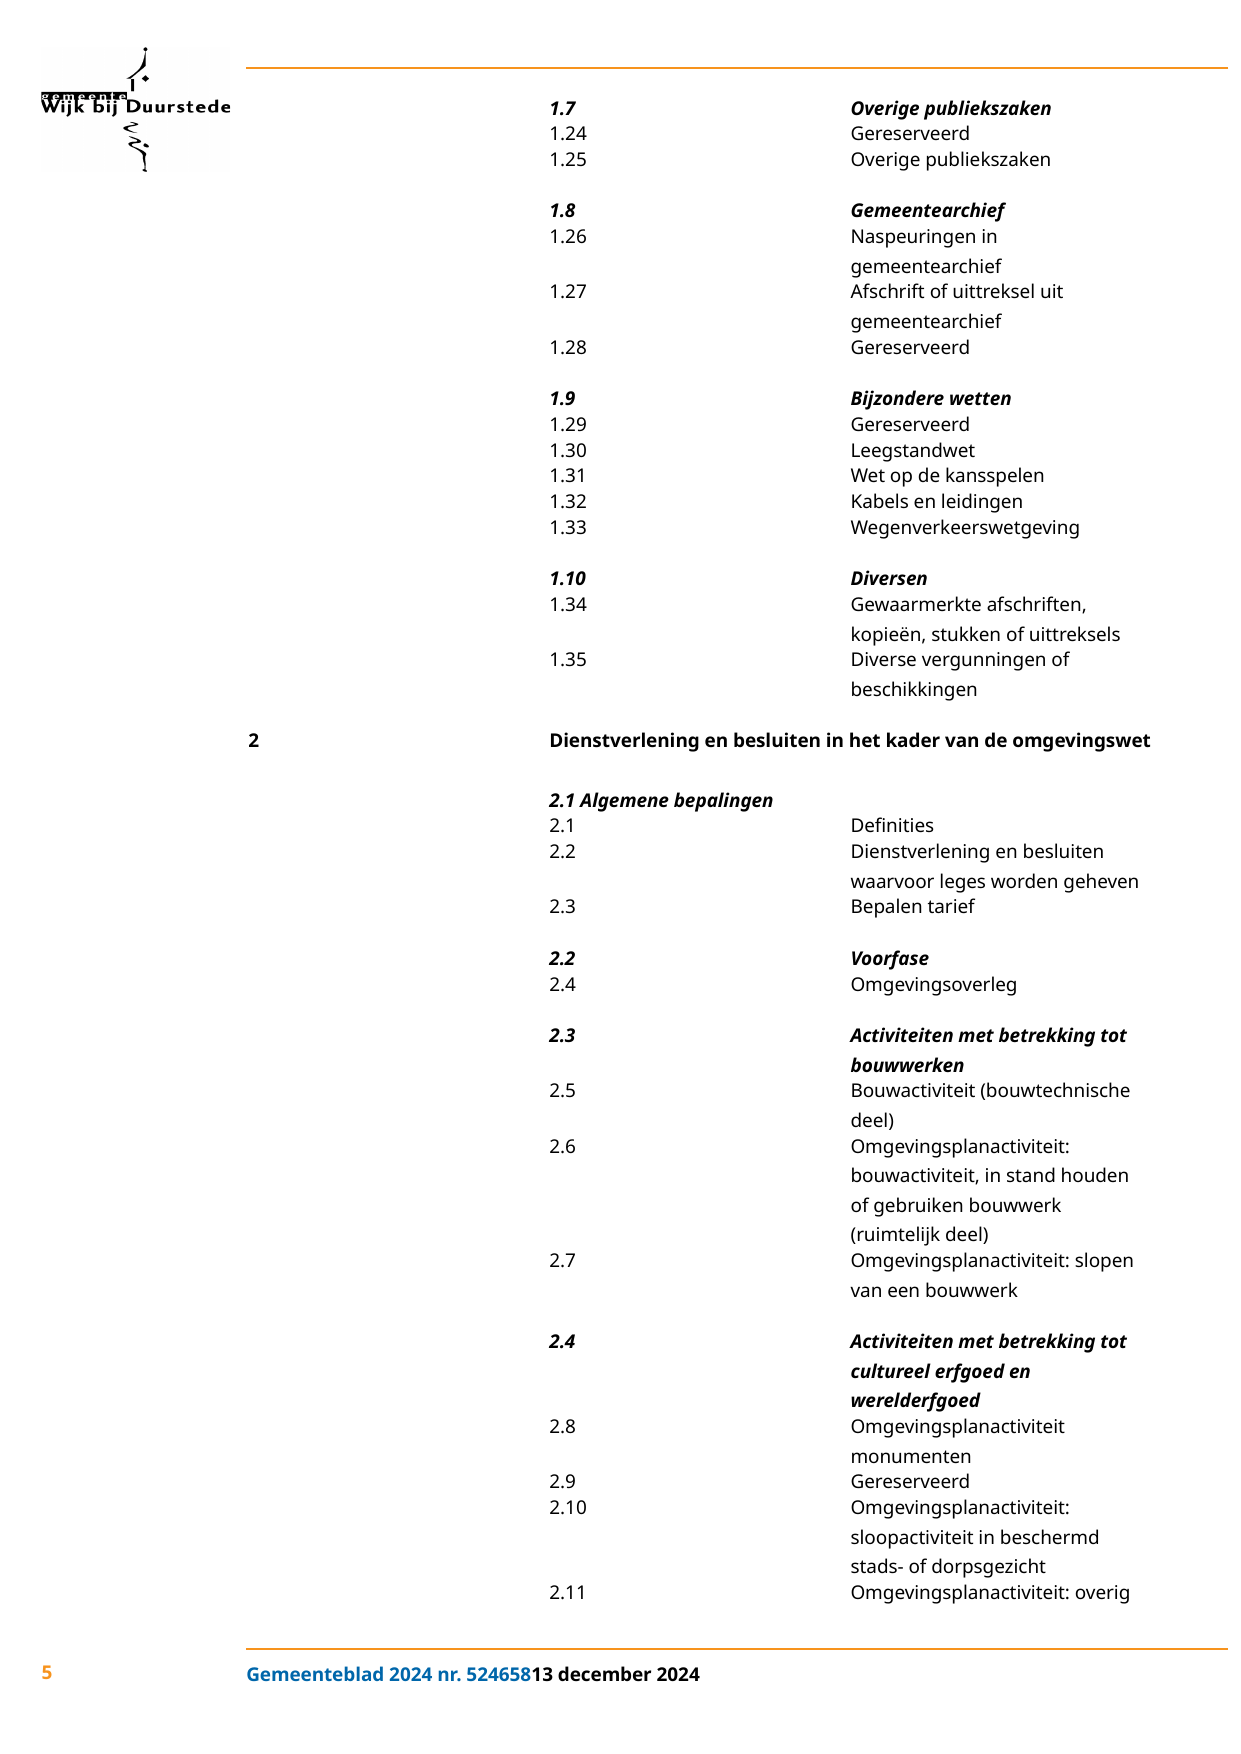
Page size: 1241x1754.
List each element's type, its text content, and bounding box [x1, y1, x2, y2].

table_cell [248, 1579, 549, 1605]
table_cell 2.2 [549, 945, 850, 971]
table_cell [248, 1022, 549, 1078]
table_cell 1.31 [549, 463, 850, 488]
table_cell Overige publiekszaken [850, 146, 1152, 172]
table_cell 1.8 [549, 198, 850, 223]
table_cell [248, 334, 549, 360]
table_cell 1.32 [549, 489, 850, 514]
table_cell 2.8 [549, 1413, 850, 1469]
table_cell Dienstverlening en besluiten in het kader van de omgevingswet 2.1 Algemene bepalingen [549, 728, 1152, 813]
table_cell Gereserveerd [850, 334, 1152, 360]
table_cell 2.5 [549, 1078, 850, 1133]
table_cell [248, 279, 549, 334]
table_cell [248, 437, 549, 463]
table_cell [549, 997, 850, 1022]
table_cell Voorfase [850, 945, 1152, 971]
table_cell [850, 919, 1152, 945]
table_cell [248, 95, 549, 121]
table_cell [248, 1494, 549, 1579]
table_cell Wet op de kansspelen [850, 463, 1152, 488]
table_cell [248, 945, 549, 971]
table_cell [248, 360, 549, 386]
table_cell Omgevingsplanactiviteit: bouwactiviteit, in stand houden of gebruiken bouwwerk (ruimtelijk deel) [850, 1133, 1152, 1247]
table_cell [248, 1078, 549, 1133]
table_cell Activiteiten met betrekking tot cultureel erfgoed en werelderfgoed [850, 1329, 1152, 1413]
table_cell [549, 172, 850, 198]
table_cell [248, 1303, 549, 1328]
table_cell [248, 702, 549, 728]
table_cell Omgevingsplanactiviteit: sloopactiviteit in beschermd stads- of dorpsgezicht [850, 1494, 1152, 1579]
table_cell Gereserveerd [850, 411, 1152, 437]
table_cell [248, 224, 549, 279]
table_cell [248, 971, 549, 997]
table_cell Gereserveerd [850, 1469, 1152, 1494]
table_cell Omgevingsplanactiviteit: overig [850, 1579, 1152, 1605]
table_cell Diverse vergunningen of beschikkingen [850, 647, 1152, 702]
table_cell 1.29 [549, 411, 850, 437]
table_cell Dienstverlening en besluiten waarvoor leges worden geheven [850, 838, 1152, 894]
table_cell 2.3 [549, 894, 850, 919]
table_cell [248, 1469, 549, 1494]
table_cell [248, 647, 549, 702]
table_cell [248, 386, 549, 411]
table_cell 2.4 [549, 971, 850, 997]
table_cell 1.7 [549, 95, 850, 121]
table_cell [850, 702, 1152, 728]
table_cell 2.2 [549, 838, 850, 894]
table_cell Bijzondere wetten [850, 386, 1152, 411]
table_cell [248, 919, 549, 945]
table_cell 1.34 [549, 591, 850, 647]
table_cell [248, 514, 549, 540]
table_cell [549, 919, 850, 945]
table_cell [248, 121, 549, 146]
table_cell [248, 566, 549, 591]
table_cell Kabels en leidingen [850, 489, 1152, 514]
table_cell [850, 1303, 1152, 1328]
table_cell 2.7 [549, 1248, 850, 1303]
table_cell [850, 360, 1152, 386]
table_cell [850, 997, 1152, 1022]
table_cell 2.4 [549, 1329, 850, 1413]
table_cell [248, 198, 549, 223]
table_cell 1.33 [549, 514, 850, 540]
table_cell Gereserveerd [850, 121, 1152, 146]
table_cell [248, 146, 549, 172]
table_cell Bouwactiviteit (bouwtechnische deel) [850, 1078, 1152, 1133]
table_cell 2.6 [549, 1133, 850, 1247]
table_cell [248, 489, 549, 514]
table_cell [248, 997, 549, 1022]
table_cell [248, 1133, 549, 1247]
table_cell 1.27 [549, 279, 850, 334]
table_cell [549, 1303, 850, 1328]
table_cell 1.35 [549, 647, 850, 702]
table_cell [248, 894, 549, 919]
table_cell [549, 540, 850, 566]
table_cell 1.26 [549, 224, 850, 279]
table_cell Definities [850, 813, 1152, 838]
table_cell [248, 838, 549, 894]
table_cell 2.3 [549, 1022, 850, 1078]
table_cell [248, 591, 549, 647]
table_cell Diversen [850, 566, 1152, 591]
table_cell Naspeuringen in gemeentearchief [850, 224, 1152, 279]
table_cell [549, 702, 850, 728]
table_cell Omgevingsplanactiviteit: slopen van een bouwwerk [850, 1248, 1152, 1303]
table_cell [248, 1248, 549, 1303]
table_cell 2.9 [549, 1469, 850, 1494]
table_cell Wegenverkeerswetgeving [850, 514, 1152, 540]
table_cell [248, 411, 549, 437]
table_cell 1.28 [549, 334, 850, 360]
table_cell [549, 360, 850, 386]
table_cell [850, 172, 1152, 198]
table_cell 1.30 [549, 437, 850, 463]
table_cell [248, 463, 549, 488]
table_cell Afschrift of uittreksel uit gemeentearchief [850, 279, 1152, 334]
table_cell 1.10 [549, 566, 850, 591]
table_cell 1.9 [549, 386, 850, 411]
table_cell Gewaarmerkte afschriften, kopieën, stukken of uittreksels [850, 591, 1152, 647]
table_cell 2.1 [549, 813, 850, 838]
table_cell [248, 172, 549, 198]
table_cell 1.25 [549, 146, 850, 172]
table_cell [248, 540, 549, 566]
table_cell 2.11 [549, 1579, 850, 1605]
picture [41, 47, 231, 172]
table_cell Leegstandwet [850, 437, 1152, 463]
table_cell [850, 540, 1152, 566]
table_cell [248, 1413, 549, 1469]
table_cell Activiteiten met betrekking tot bouwwerken [850, 1022, 1152, 1078]
table_cell [248, 1329, 549, 1413]
table_cell [248, 813, 549, 838]
table_cell Gemeentearchief [850, 198, 1152, 223]
table_cell 1.24 [549, 121, 850, 146]
table_cell Bepalen tarief [850, 894, 1152, 919]
table_cell Omgevingsplanactiviteit monumenten [850, 1413, 1152, 1469]
table_cell Overige publiekszaken [850, 95, 1152, 121]
table_cell 2 [248, 728, 549, 813]
table_cell 2.10 [549, 1494, 850, 1579]
table_cell Omgevingsoverleg [850, 971, 1152, 997]
